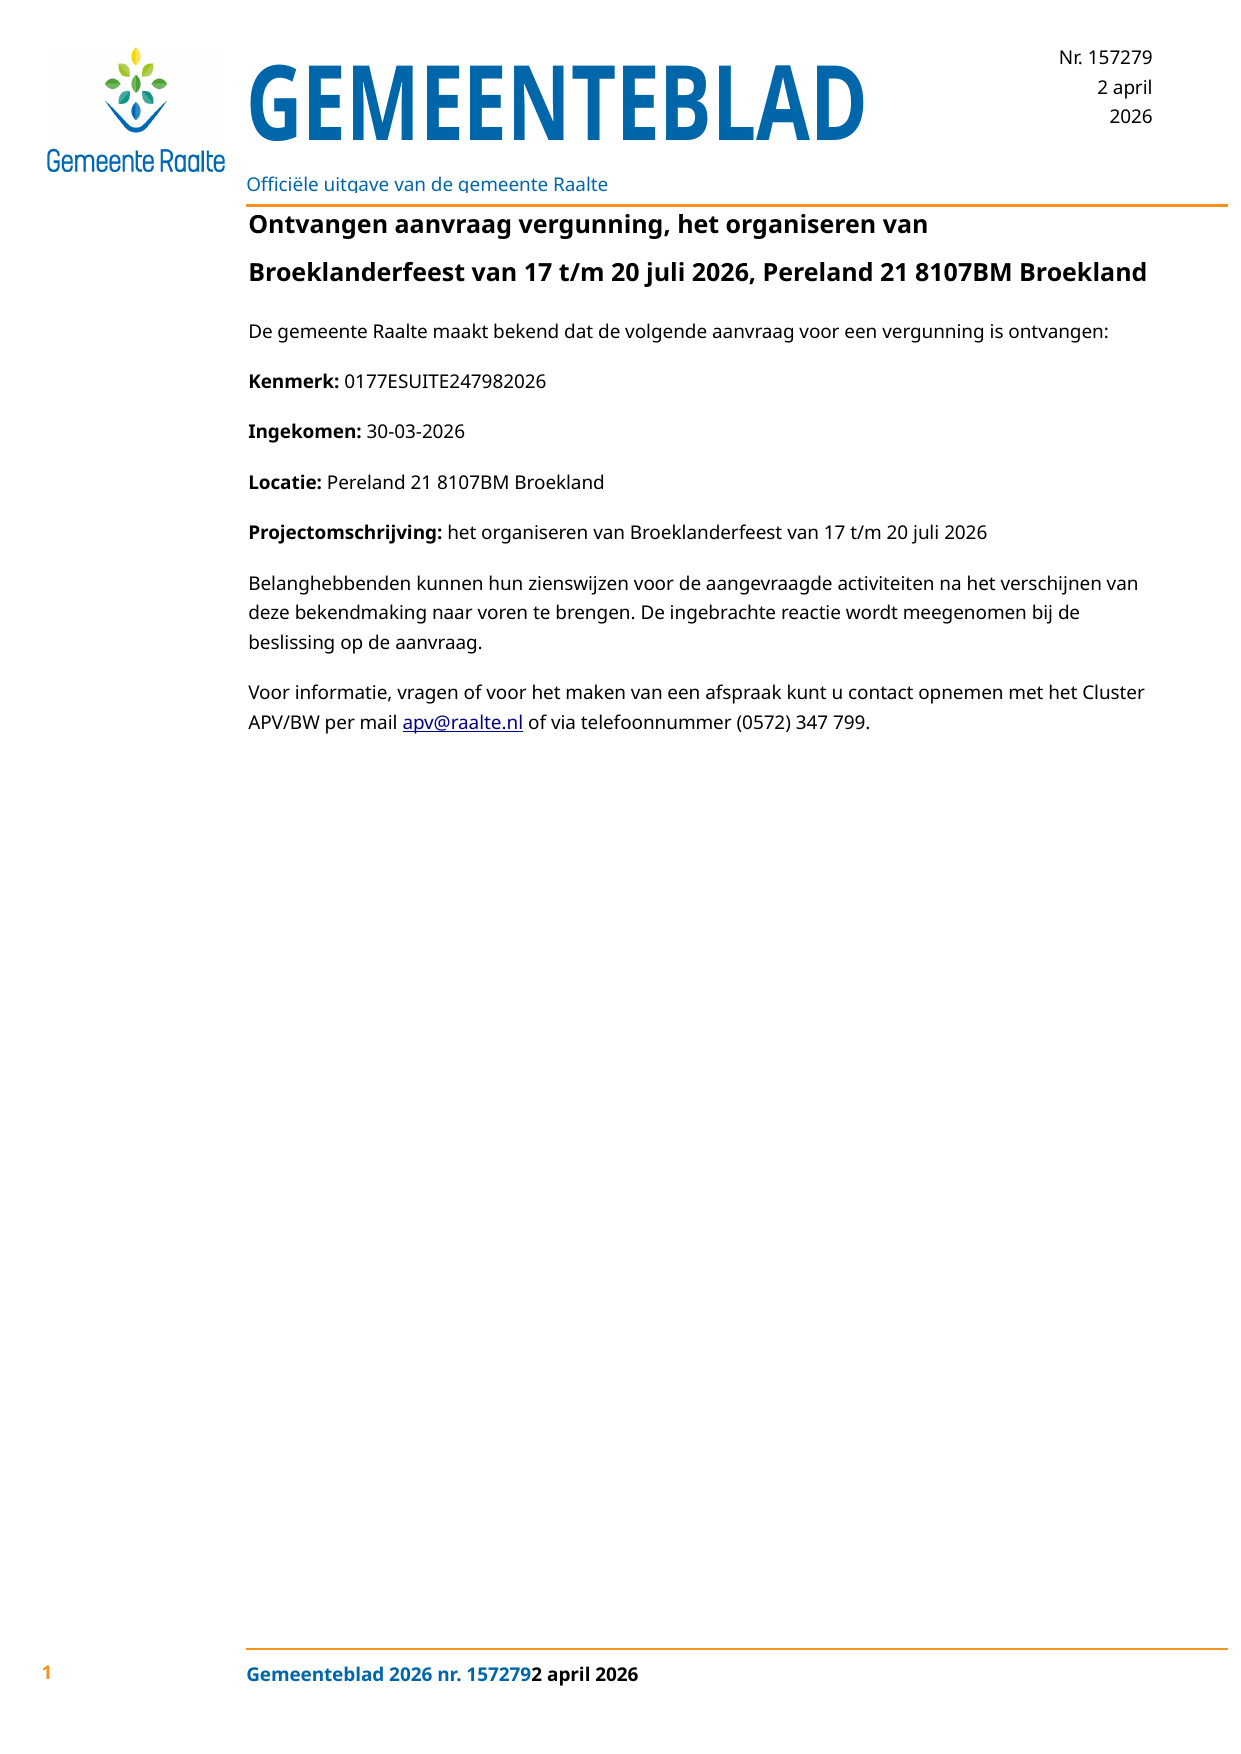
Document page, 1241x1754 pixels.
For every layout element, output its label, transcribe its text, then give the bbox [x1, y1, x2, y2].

text Ingekomen: 30-03-2026 [248, 419, 1152, 444]
text Ontvangen aanvraag vergunning, het organiseren van Broeklanderfeest van 17 t/m 20 juli 2026, Pereland 21 8107BM Broekland [248, 207, 1152, 288]
text Kenmerk: 0177ESUITE247982026 [248, 368, 1152, 394]
text Locatie: Pereland 21 8107BM Broekland [248, 469, 1152, 495]
text De gemeente Raalte maakt bekend dat de volgende aanvraag voor een vergunning is ontvangen: [248, 318, 1152, 344]
text Projectomschrijving: het organiseren van Broeklanderfeest van 17 t/m 20 juli 2026 [248, 519, 1152, 545]
text Voor informatie, vragen of voor het maken van een afspraak kunt u contact opnemen met het Cluster APV/BW per mail apv@raalte.nl of via telefoonnummer (0572) 347 799. [248, 679, 1152, 735]
text Belanghebbenden kunnen hun zienswijzen voor de aangevraagde activiteiten na het verschijnen van deze bekendmaking naar voren te brengen. De ingebrachte reactie wordt meegenomen bij de beslissing op de aanvraag. [248, 570, 1152, 655]
picture [41, 47, 231, 172]
